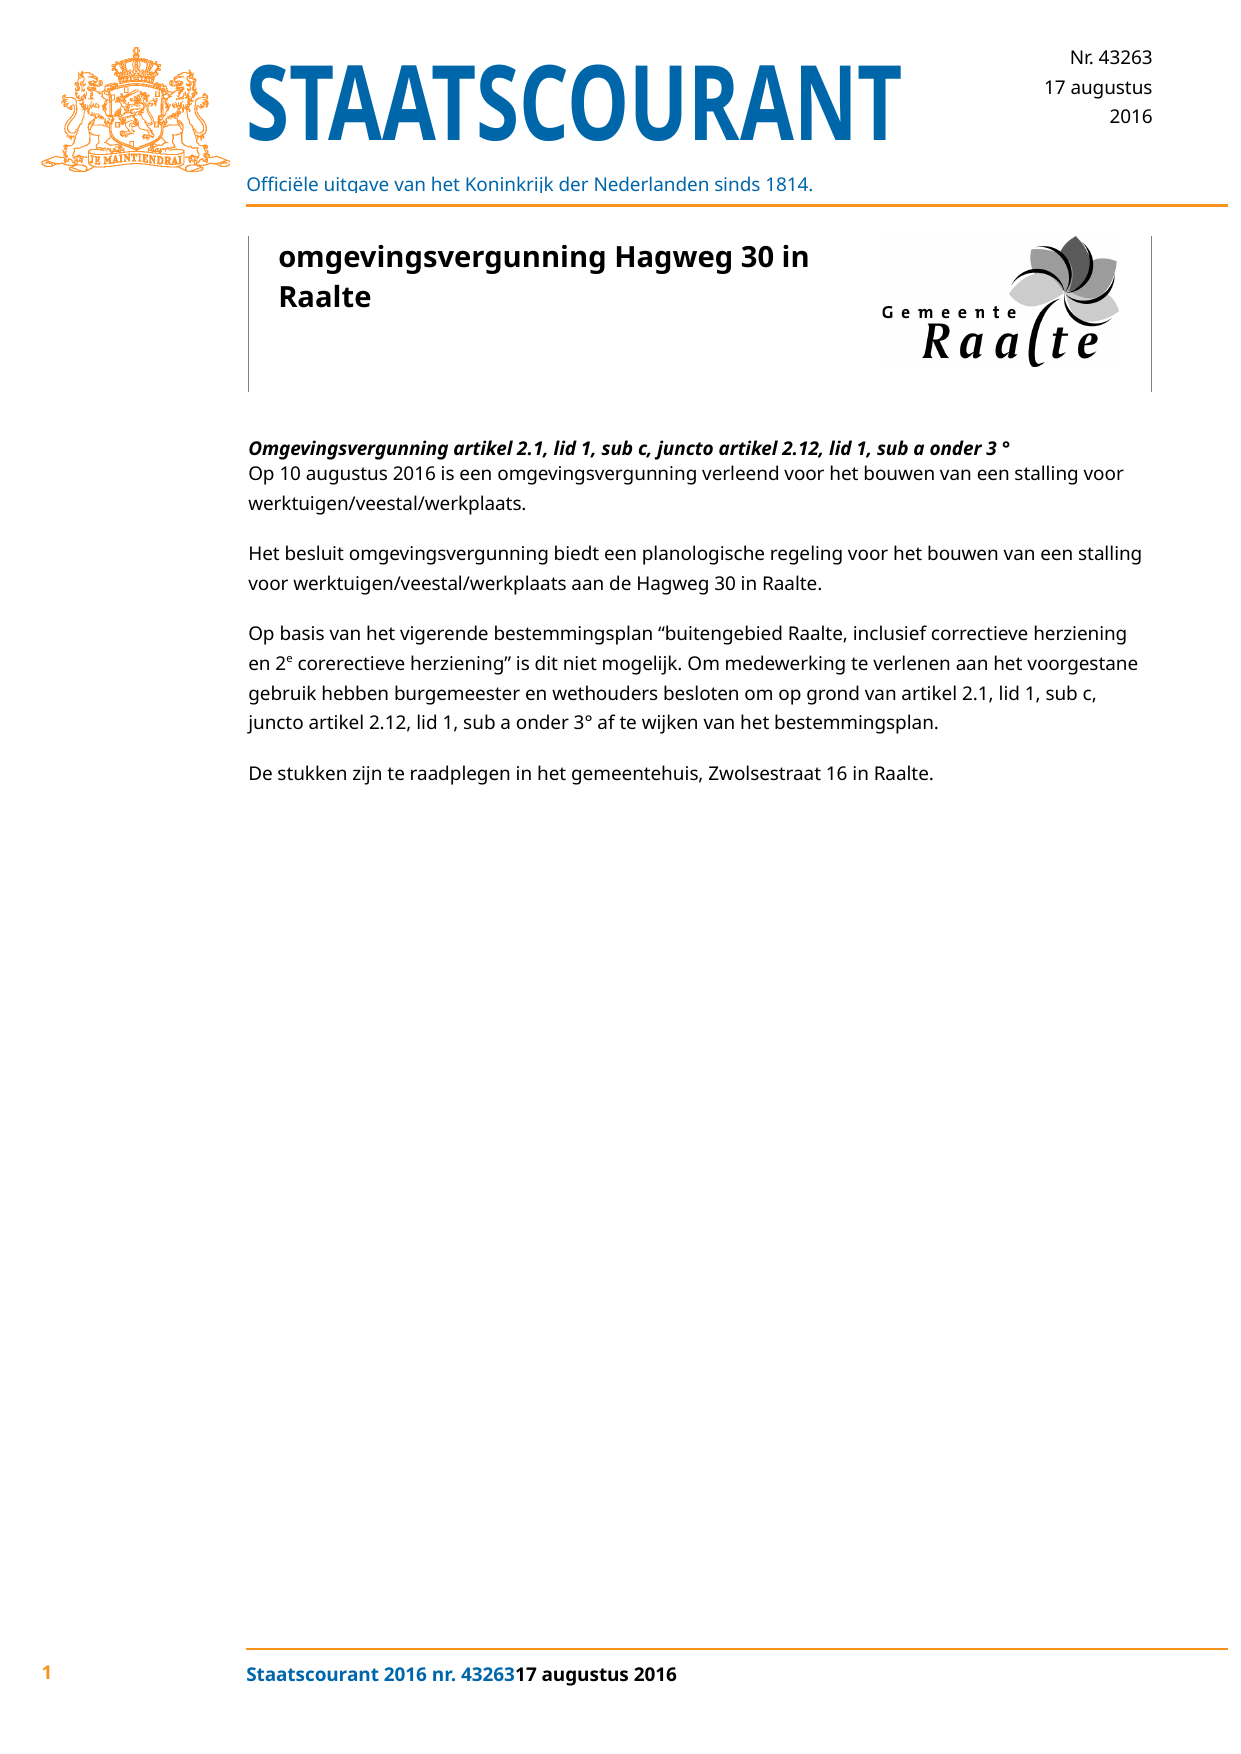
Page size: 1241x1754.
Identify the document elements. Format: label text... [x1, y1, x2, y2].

text Op basis van het vigerende bestemmingsplan “buitengebied Raalte, inclusief correctieve herziening en 2e corerectieve herziening” is dit niet mogelijk. Om medewerking te verlenen aan het voorgestane gebruik hebben burgemeester en wethouders besloten om op grond van artikel 2.1, lid 1, sub c, juncto artikel 2.12, lid 1, sub a onder 3° af te wijken van het bestemmingsplan. [248, 621, 1152, 735]
text Omgevingsvergunning artikel 2.1, lid 1, sub c, juncto artikel 2.12, lid 1, sub a onder 3 ° [248, 435, 1152, 461]
picture [41, 47, 231, 172]
text Op 10 augustus 2016 is een omgevingsvergunning verleend voor het bouwen van een stalling voor werktuigen/veestal/werkplaats. [248, 461, 1152, 516]
picture [882, 236, 1119, 367]
text Het besluit omgevingsvergunning biedt een planologische regeling voor het bouwen van een stalling voor werktuigen/veestal/werkplaats aan de Hagweg 30 in Raalte. [248, 541, 1152, 596]
table_header omgevingsvergunning Hagweg 30 in Raalte [249, 236, 850, 392]
text De stukken zijn te raadplegen in het gemeentehuis, Zwolsestraat 16 in Raalte. [248, 760, 1152, 786]
table_header [850, 236, 1151, 392]
